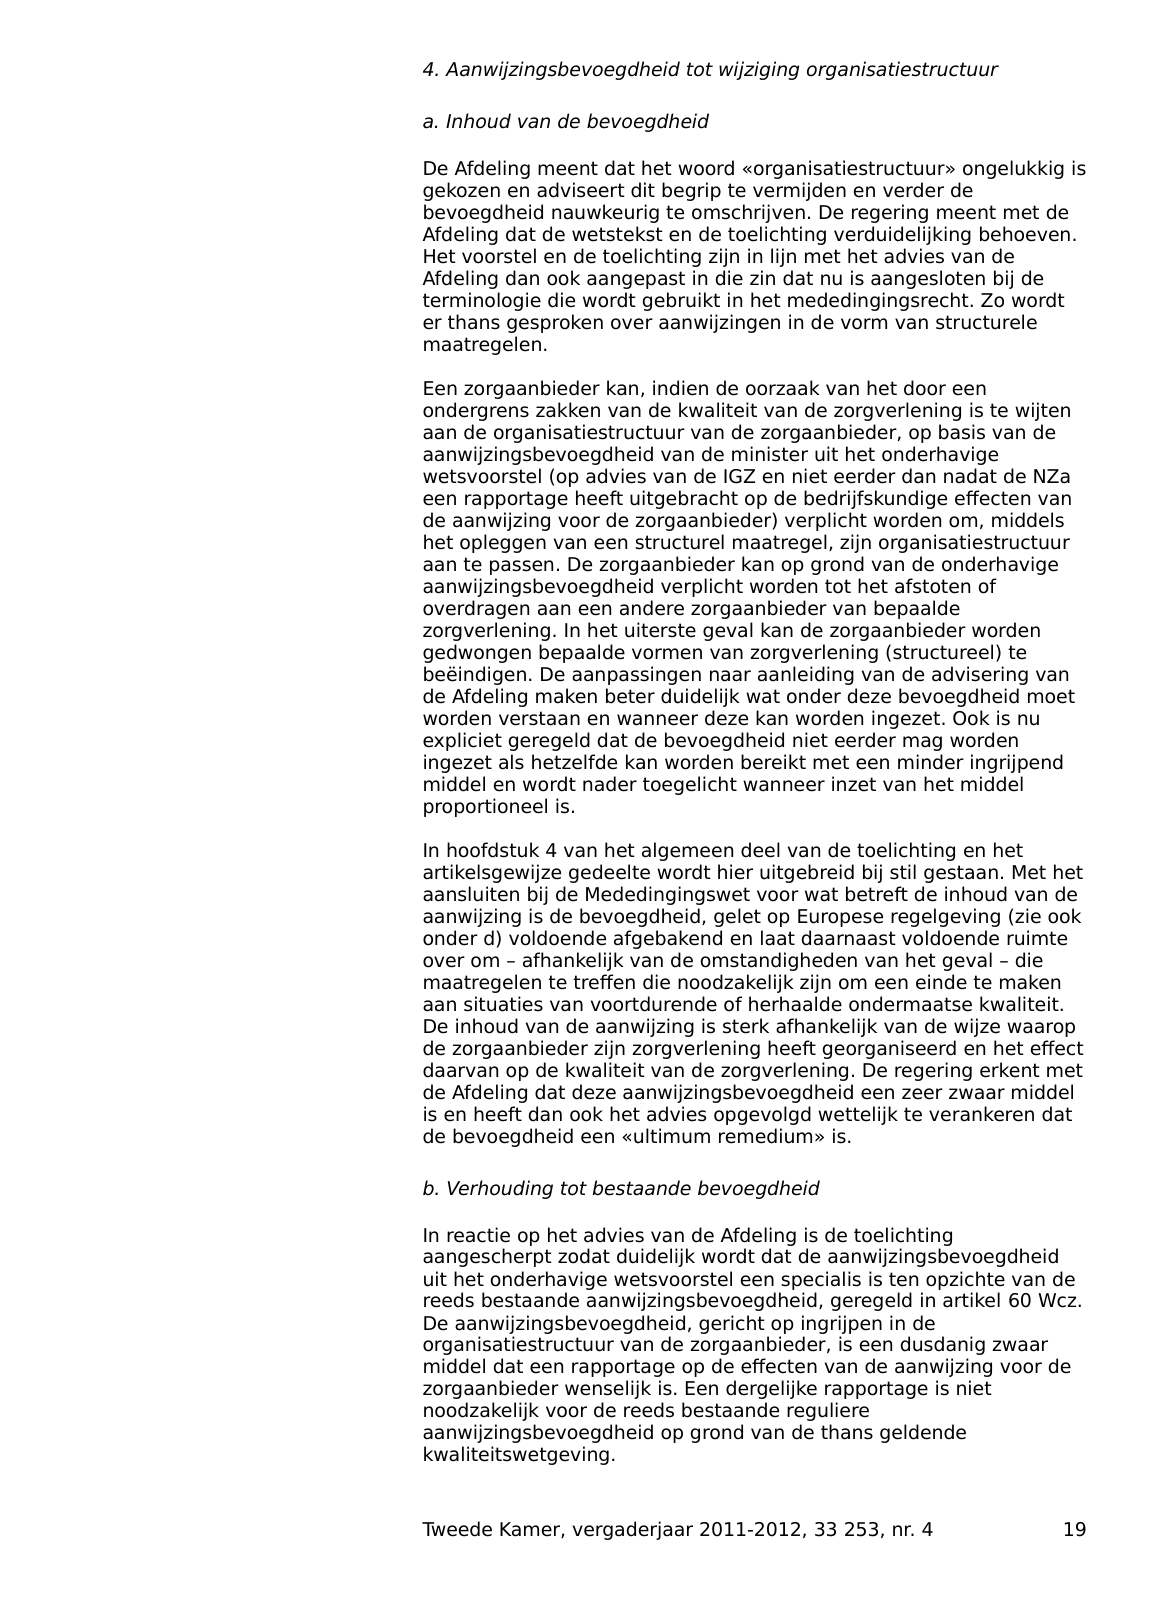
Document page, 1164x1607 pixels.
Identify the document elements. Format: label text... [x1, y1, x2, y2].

subtitle 4. Aanwijzingsbevoegdheid tot wijziging organisatiestructuur [422, 59, 1087, 81]
subtitle b. Verhouding tot bestaande bevoegdheid [422, 1177, 1087, 1199]
text Een zorgaanbieder kan, indien de oorzaak van het door een ondergrens zakken van de kwaliteit van de zorgverlening is te wijten aan de organisatiestructuur van de zorgaanbieder, op basis van de aanwijzingsbevoegdheid van de minister uit het onderhavige wetsvoorstel (op advies van de IGZ en niet eerder dan nadat de NZa een rapportage heeft uitgebracht op de bedrijfskundige effecten van de aanwijzing voor de zorgaanbieder) verplicht worden om, middels het opleggen van een structurel maatregel, zijn organisatiestructuur aan te passen. De zorgaanbieder kan op grond van de onderhavige aanwijzingsbevoegdheid verplicht worden tot het afstoten of overdragen aan een andere zorgaanbieder van bepaalde zorgverlening. In het uiterste geval kan de zorgaanbieder worden gedwongen bepaalde vormen van zorgverlening (structureel) te beëindigen. De aanpassingen naar aanleiding van de advisering van de Afdeling maken beter duidelijk wat onder deze bevoegdheid moet worden verstaan en wanneer deze kan worden ingezet. Ook is nu expliciet geregeld dat de bevoegdheid niet eerder mag worden ingezet als hetzelfde kan worden bereikt met een minder ingrijpend middel en wordt nader toegelicht wanneer inzet van het middel proportioneel is. [422, 378, 1087, 818]
text In reactie op het advies van de Afdeling is de toelichting aangescherpt zodat duidelijk wordt dat de aanwijzingsbevoegdheid uit het onderhavige wetsvoorstel een specialis is ten opzichte van de reeds bestaande aanwijzingsbevoegdheid, geregeld in artikel 60 Wcz. De aanwijzingsbevoegdheid, gericht op ingrijpen in de organisatiestructuur van de zorgaanbieder, is een dusdanig zwaar middel dat een rapportage op de effecten van de aanwijzing voor de zorgaanbieder wenselijk is. Een dergelijke rapportage is niet noodzakelijk voor de reeds bestaande reguliere aanwijzingsbevoegdheid op grond van de thans geldende kwaliteitswetgeving. [422, 1224, 1087, 1466]
subtitle a. Inhoud van de bevoegdheid [422, 111, 1087, 133]
text In hoofdstuk 4 van het algemeen deel van de toelichting en het artikelsgewijze gedeelte wordt hier uitgebreid bij stil gestaan. Met het aansluiten bij de Mededingingswet voor wat betreft de inhoud van de aanwijzing is de bevoegdheid, gelet op Europese regelgeving (zie ook onder d) voldoende afgebakend en laat daarnaast voldoende ruimte over om – afhankelijk van de omstandigheden van het geval – die maatregelen te treffen die noodzakelijk zijn om een einde te maken aan situaties van voortdurende of herhaalde ondermaatse kwaliteit. De inhoud van de aanwijzing is sterk afhankelijk van de wijze waarop de zorgaanbieder zijn zorgverlening heeft georganiseerd en het effect daarvan op de kwaliteit van de zorgverlening. De regering erkent met de Afdeling dat deze aanwijzingsbevoegdheid een zeer zwaar middel is en heeft dan ook het advies opgevolgd wettelijk te verankeren dat de bevoegdheid een «ultimum remedium» is. [422, 840, 1087, 1147]
text De Afdeling meent dat het woord «organisatiestructuur» ongelukkig is gekozen en adviseert dit begrip te vermijden en verder de bevoegdheid nauwkeurig te omschrijven. De regering meent met de Afdeling dat de wetstekst en de toelichting verduidelijking behoeven. Het voorstel en de toelichting zijn in lijn met het advies van de Afdeling dan ook aangepast in die zin dat nu is aangesloten bij de terminologie die wordt gebruikt in het mededingingsrecht. Zo wordt er thans gesproken over aanwijzingen in de vorm van structurele maatregelen. [422, 158, 1087, 356]
